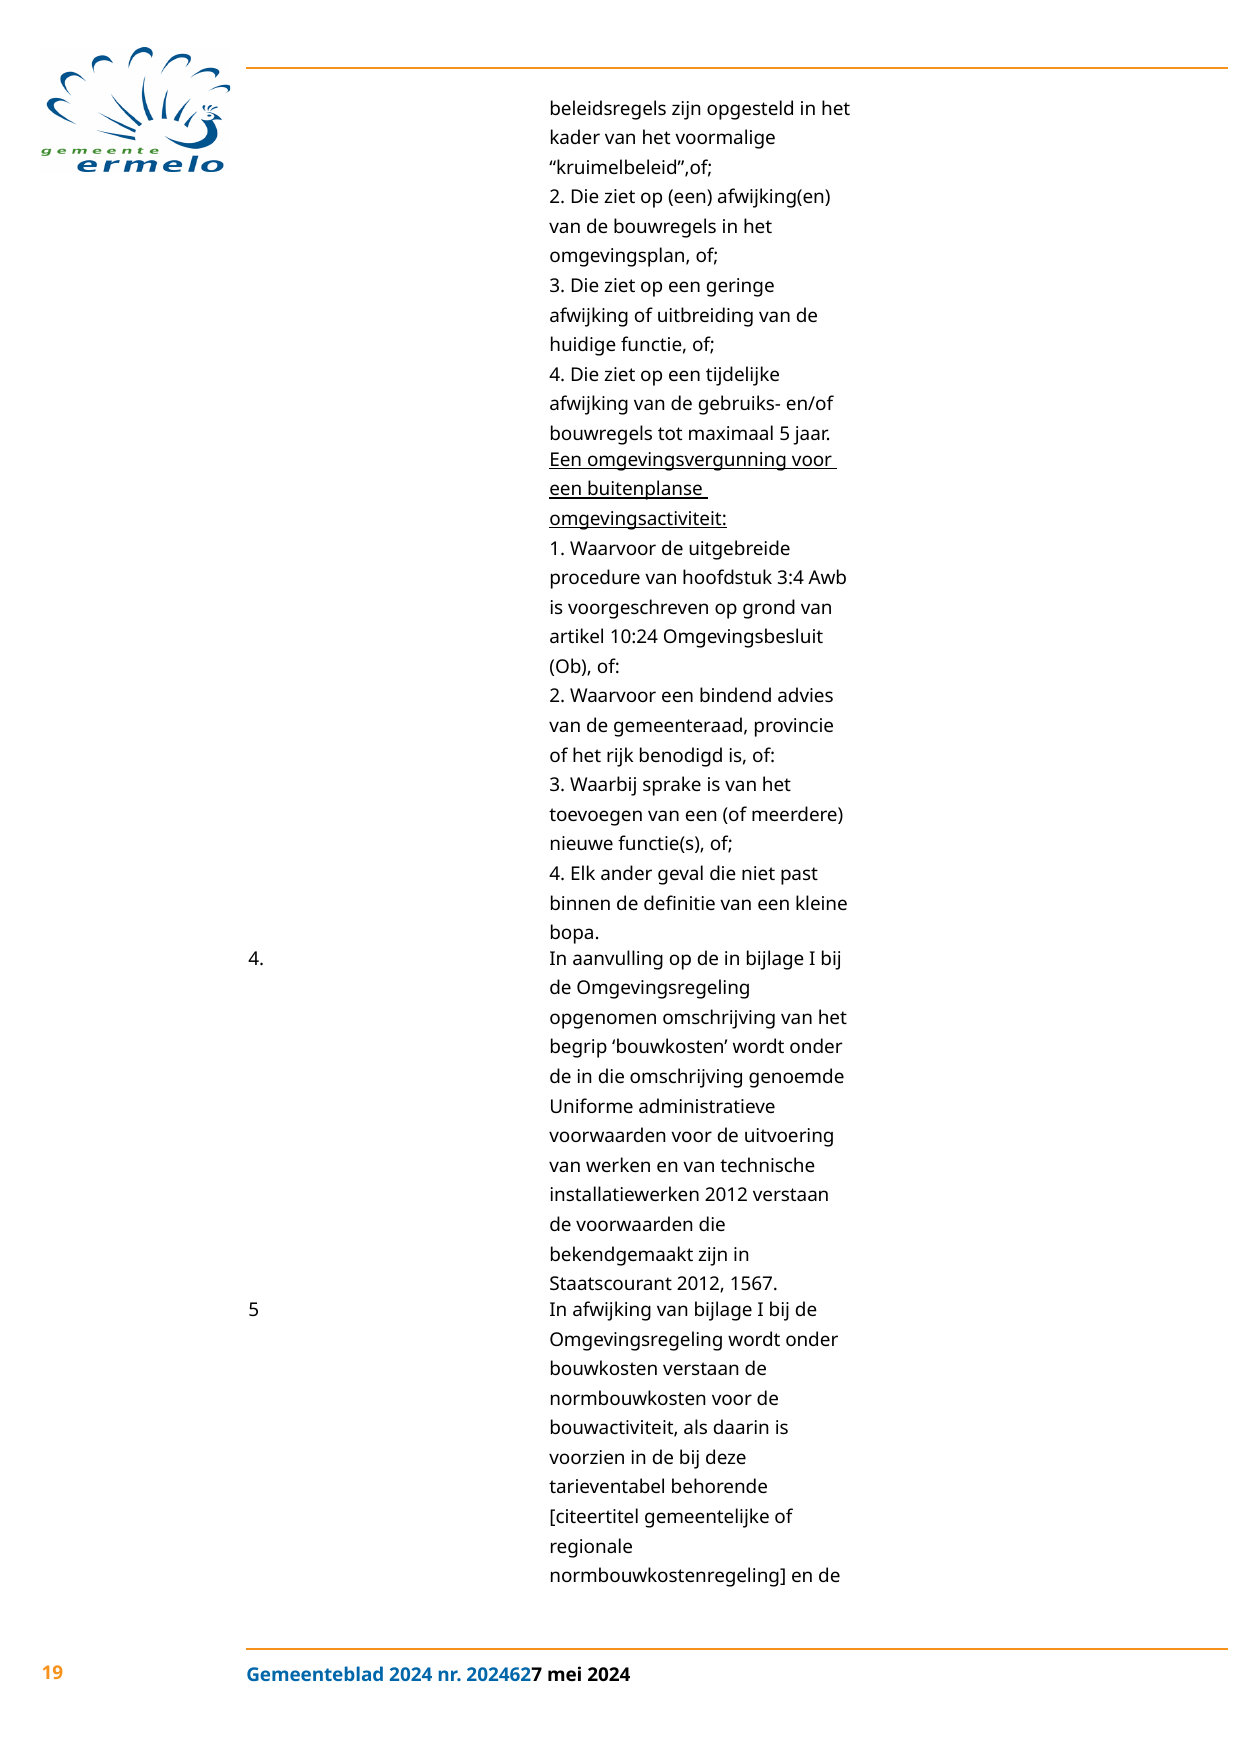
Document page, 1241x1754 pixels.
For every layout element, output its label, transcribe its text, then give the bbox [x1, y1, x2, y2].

table_cell In afwijking van bijlage I bij de Omgevingsregeling wordt onder bouwkosten verstaan de normbouwkosten voor de bouwactiviteit, als daarin is voorzien in de bij deze tarieventabel behorende [citeertitel gemeentelijke of regionale normbouwkostenregeling] en de [549, 1296, 850, 1588]
table_cell [850, 95, 1152, 446]
table_cell beleidsregels zijn opgesteld in het kader van het voormalige “kruimelbeleid”,of; 2. Die ziet op (een) afwijking(en) van de bouwregels in het omgevingsplan, of; 3. Die ziet op een geringe afwijking of uitbreiding van de huidige functie, of; 4. Die ziet op een tijdelijke afwijking van de gebruiks- en/of bouwregels tot maximaal 5 jaar. [549, 95, 850, 446]
table_cell [850, 945, 1152, 1296]
table_cell [850, 446, 1152, 945]
table_cell [248, 95, 549, 446]
table_cell 5 [248, 1296, 549, 1588]
picture [41, 47, 231, 172]
table_cell 4. [248, 945, 549, 1296]
table_cell Een omgevingsvergunning voor een buitenplanse omgevingsactiviteit: 1. Waarvoor de uitgebreide procedure van hoofdstuk 3:4 Awb is voorgeschreven op grond van artikel 10:24 Omgevingsbesluit (Ob), of: 2. Waarvoor een bindend advies van de gemeenteraad, provincie of het rijk benodigd is, of: 3. Waarbij sprake is van het toevoegen van een (of meerdere) nieuwe functie(s), of; 4. Elk ander geval die niet past binnen de definitie van een kleine bopa. [549, 446, 850, 945]
table_cell In aanvulling op de in bijlage I bij de Omgevingsregeling opgenomen omschrijving van het begrip ‘bouwkosten’ wordt onder de in die omschrijving genoemde Uniforme administratieve voorwaarden voor de uitvoering van werken en van technische installatiewerken 2012 verstaan de voorwaarden die bekendgemaakt zijn in Staatscourant 2012, 1567. [549, 945, 850, 1296]
table_cell [248, 446, 549, 945]
table_cell [850, 1296, 1152, 1588]
